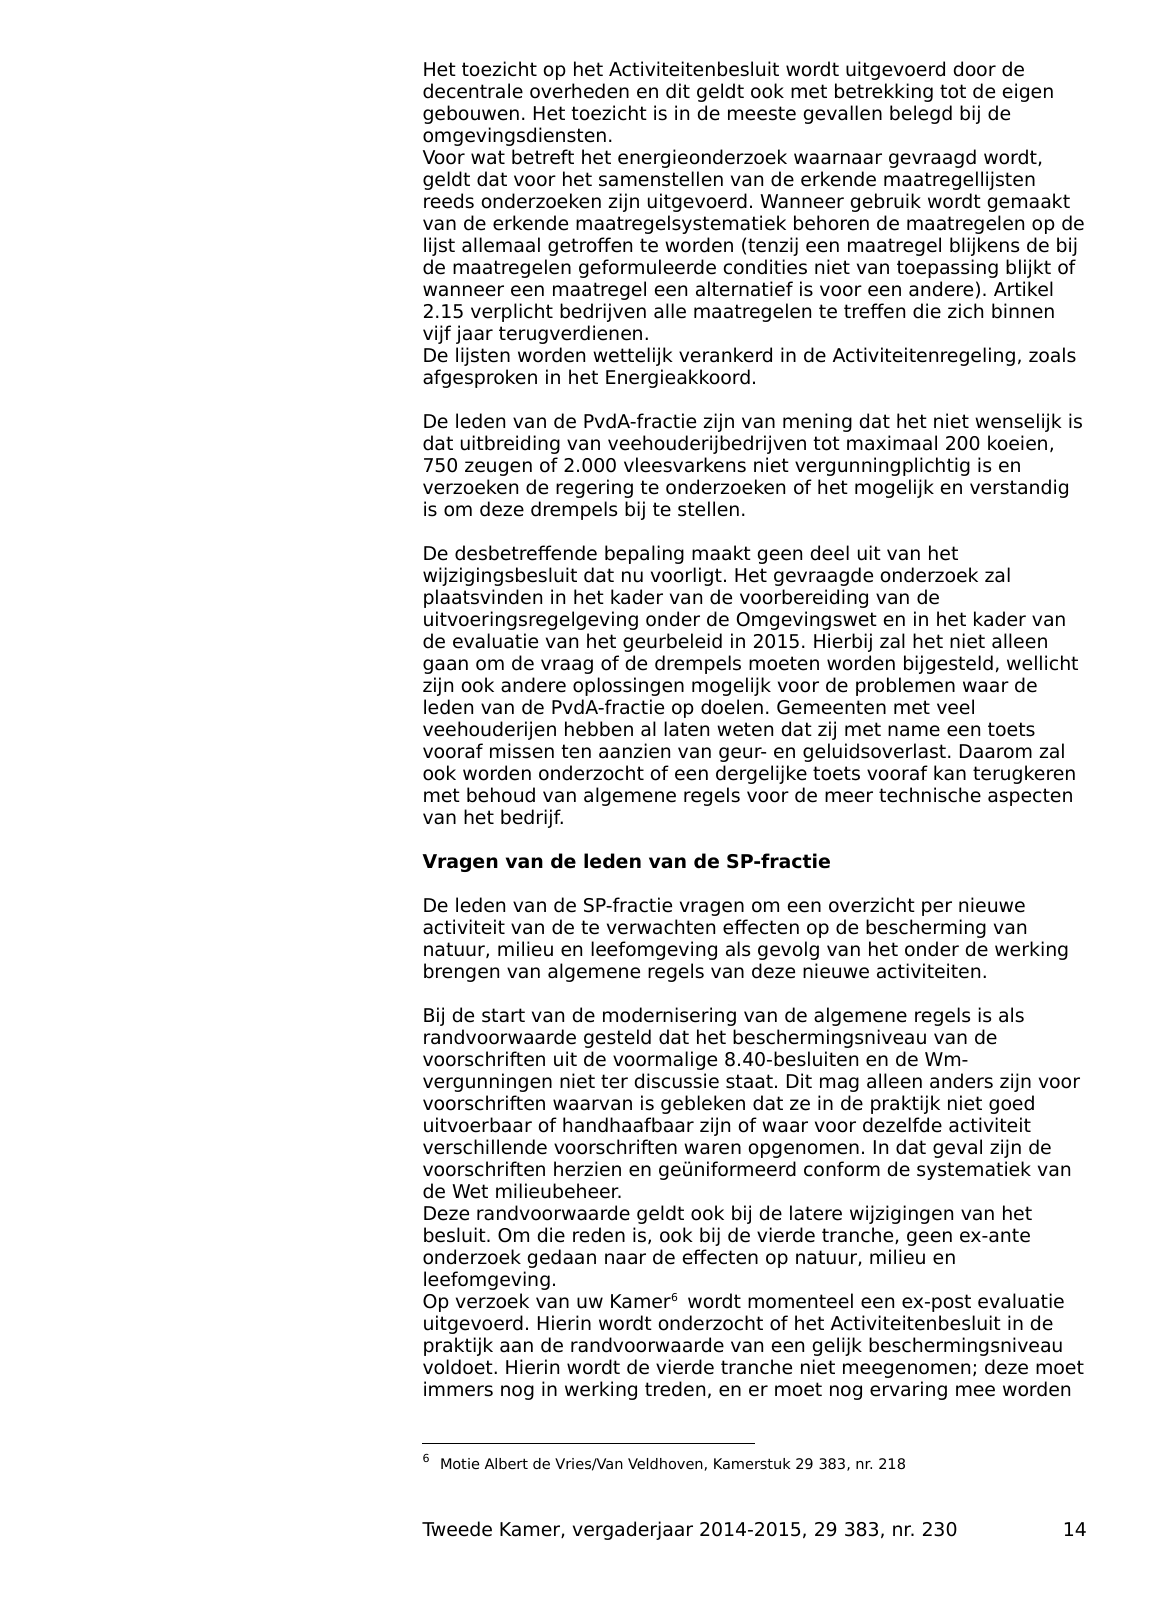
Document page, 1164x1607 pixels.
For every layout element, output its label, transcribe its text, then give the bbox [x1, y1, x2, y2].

text Op verzoek van uw Kamer wordt momenteel een ex-post evaluatie uitgevoerd. Hierin wordt onderzocht of het Activiteitenbesluit in de praktijk aan de randvoorwaarde van een gelijk beschermingsniveau voldoet. Hierin wordt de vierde tranche niet meegenomen; deze moet immers nog in werking treden, en er moet nog ervaring mee worden [422, 1291, 1087, 1401]
subtitle Vragen van de leden van de SP-fractie [422, 851, 1087, 873]
text Motie Albert de Vries/Van Veldhoven, Kamerstuk 29 383, nr. 218 [422, 1452, 1087, 1474]
text De leden van de SP-fractie vragen om een overzicht per nieuwe activiteit van de te verwachten effecten op de bescherming van natuur, milieu en leefomgeving als gevolg van het onder de werking brengen van algemene regels van deze nieuwe activiteiten. [422, 895, 1087, 983]
text De lijsten worden wettelijk verankerd in de Activiteitenregeling, zoals afgesproken in het Energieakkoord. [422, 345, 1087, 389]
text Bij de start van de modernisering van de algemene regels is als randvoorwaarde gesteld dat het beschermingsniveau van de voorschriften uit de voormalige 8.40-besluiten en de Wm-vergunningen niet ter discussie staat. Dit mag alleen anders zijn voor voorschriften waarvan is gebleken dat ze in de praktijk niet goed uitvoerbaar of handhaafbaar zijn of waar voor dezelfde activiteit verschillende voorschriften waren opgenomen. In dat geval zijn de voorschriften herzien en geüniformeerd conform de systematiek van de Wet milieubeheer. [422, 1005, 1087, 1203]
text Voor wat betreft het energieonderzoek waarnaar gevraagd wordt, geldt dat voor het samenstellen van de erkende maatregellijsten reeds onderzoeken zijn uitgevoerd. Wanneer gebruik wordt gemaakt van de erkende maatregelsystematiek behoren de maatregelen op de lijst allemaal getroffen te worden (tenzij een maatregel blijkens de bij de maatregelen geformuleerde condities niet van toepassing blijkt of wanneer een maatregel een alternatief is voor een andere). Artikel 2.15 verplicht bedrijven alle maatregelen te treffen die zich binnen vijf jaar terugverdienen. [422, 147, 1087, 345]
text Deze randvoorwaarde geldt ook bij de latere wijzigingen van het besluit. Om die reden is, ook bij de vierde tranche, geen ex-ante onderzoek gedaan naar de effecten op natuur, milieu en leefomgeving. [422, 1203, 1087, 1291]
text De leden van de PvdA-fractie zijn van mening dat het niet wenselijk is dat uitbreiding van veehouderijbedrijven tot maximaal 200 koeien, 750 zeugen of 2.000 vleesvarkens niet vergunningplichtig is en verzoeken de regering te onderzoeken of het mogelijk en verstandig is om deze drempels bij te stellen. [422, 411, 1087, 521]
text Het toezicht op het Activiteitenbesluit wordt uitgevoerd door de decentrale overheden en dit geldt ook met betrekking tot de eigen gebouwen. Het toezicht is in de meeste gevallen belegd bij de omgevingsdiensten. [422, 59, 1087, 147]
text De desbetreffende bepaling maakt geen deel uit van het wijzigingsbesluit dat nu voorligt. Het gevraagde onderzoek zal plaatsvinden in het kader van de voorbereiding van de uitvoeringsregelgeving onder de Omgevingswet en in het kader van de evaluatie van het geurbeleid in 2015. Hierbij zal het niet alleen gaan om de vraag of de drempels moeten worden bijgesteld, wellicht zijn ook andere oplossingen mogelijk voor de problemen waar de leden van de PvdA-fractie op doelen. Gemeenten met veel veehouderijen hebben al laten weten dat zij met name een toets vooraf missen ten aanzien van geur- en geluidsoverlast. Daarom zal ook worden onderzocht of een dergelijke toets vooraf kan terugkeren met behoud van algemene regels voor de meer technische aspecten van het bedrijf. [422, 543, 1087, 829]
